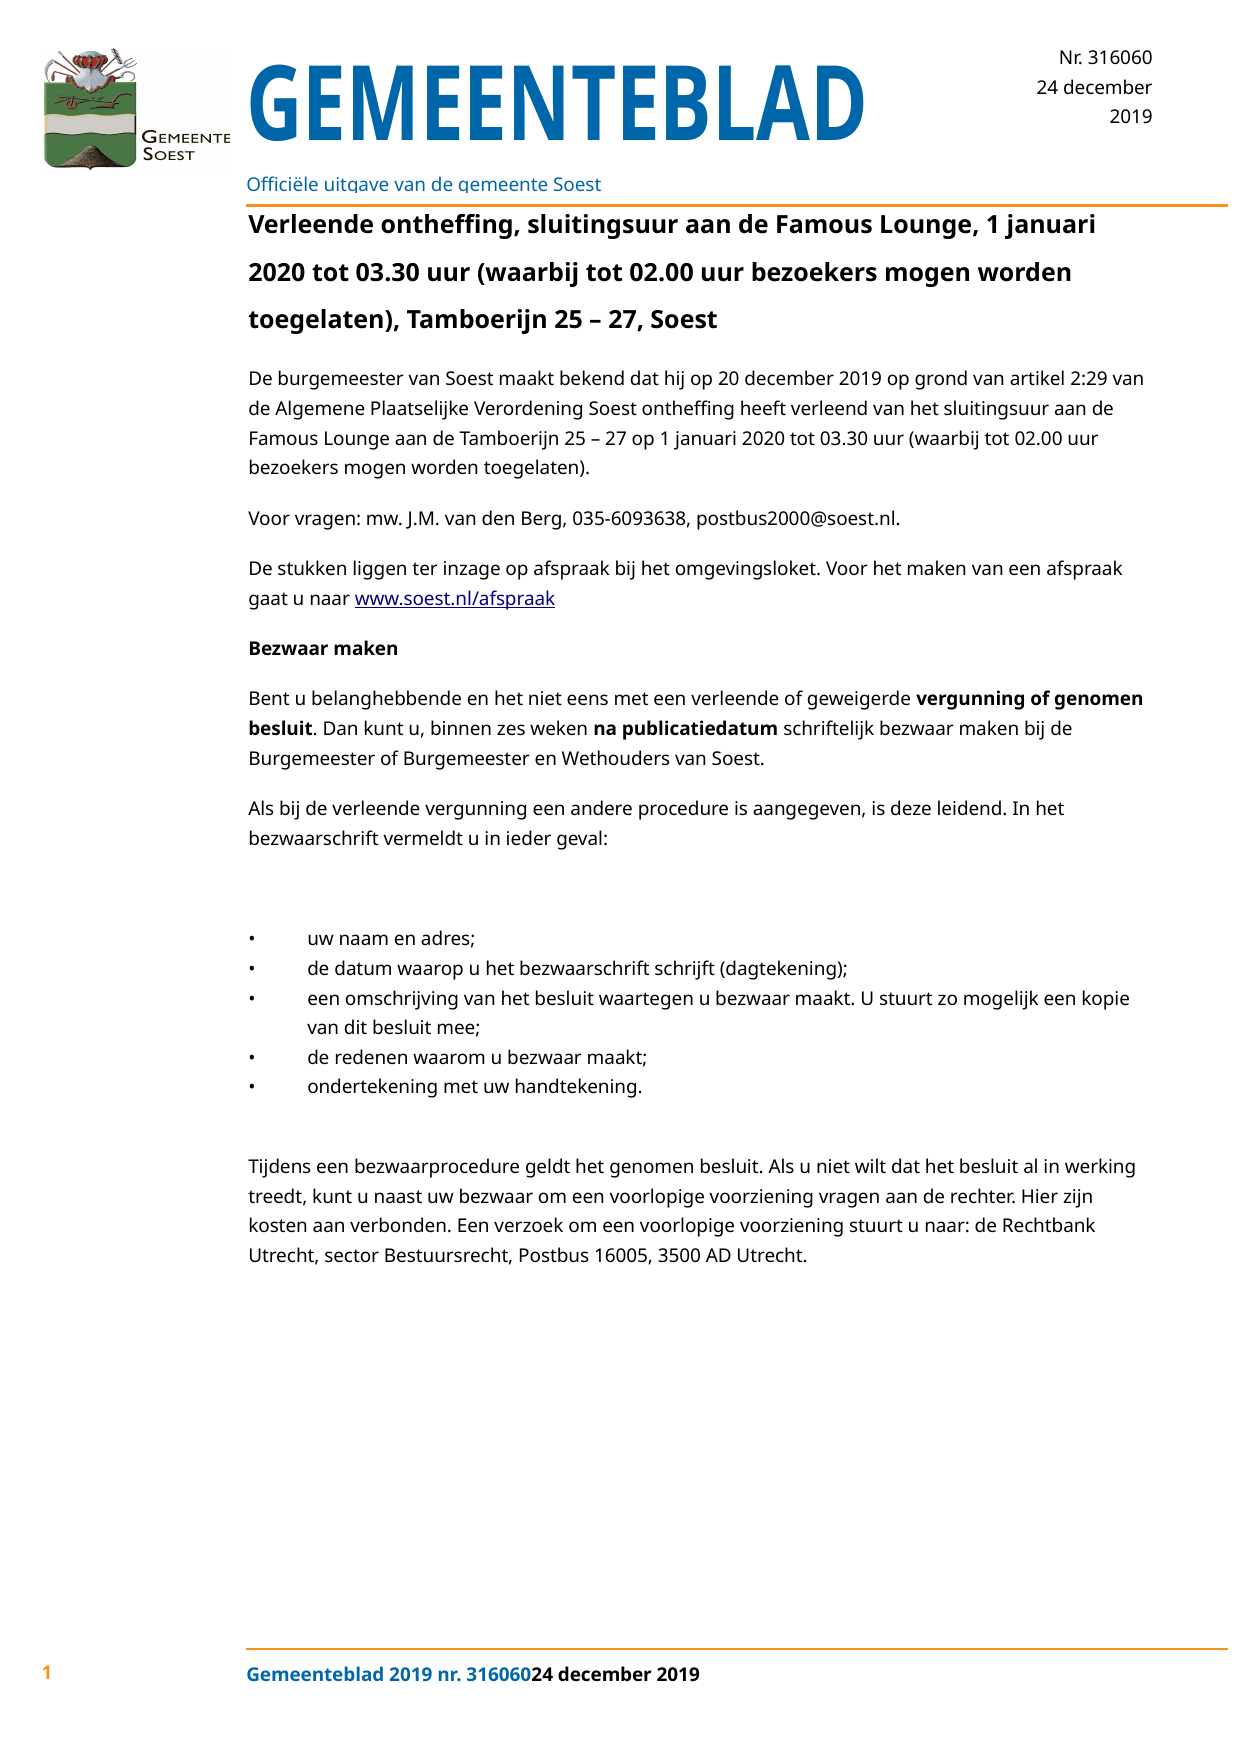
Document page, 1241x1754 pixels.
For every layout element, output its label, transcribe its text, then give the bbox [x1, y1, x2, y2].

list ondertekening met uw handtekening. [248, 1073, 1152, 1099]
list uw naam en adres; [248, 926, 1152, 951]
picture [41, 47, 231, 172]
list een omschrijving van het besluit waartegen u bezwaar maakt. U stuurt zo mogelijk een kopie van dit besluit mee; [248, 985, 1152, 1040]
text De burgemeester van Soest maakt bekend dat hij op 20 december 2019 op grond van artikel 2:29 van de Algemene Plaatselijke Verordening Soest ontheffing heeft verleend van het sluitingsuur aan de Famous Lounge aan de Tamboerijn 25 – 27 op 1 januari 2020 tot 03.30 uur (waarbij tot 02.00 uur bezoekers mogen worden toegelaten). [248, 366, 1152, 480]
text Bent u belanghebbende en het niet eens met een verleende of geweigerde vergunning of genomen besluit. Dan kunt u, binnen zes weken na publicatiedatum schriftelijk bezwaar maken bij de Burgemeester of Burgemeester en Wethouders van Soest. [248, 686, 1152, 770]
text Voor vragen: mw. J.M. van den Berg, 035-6093638, postbus2000@soest.nl. [248, 505, 1152, 530]
list de datum waarop u het bezwaarschrift schrijft (dagtekening); [248, 955, 1152, 981]
text Als bij de verleende vergunning een andere procedure is aangegeven, is deze leidend. In het bezwaarschrift vermeldt u in ieder geval: [248, 795, 1152, 850]
text Bezwaar maken [248, 635, 1152, 661]
text Tijdens een bezwaarprocedure geldt het genomen besluit. Als u niet wilt dat het besluit al in werking treedt, kunt u naast uw bezwaar om een voorlopige voorziening vragen aan de rechter. Hier zijn kosten aan verbonden. Een verzoek om een voorlopige voorziening stuurt u naar: de Rechtbank Utrecht, sector Bestuursrecht, Postbus 16005, 3500 AD Utrecht. [248, 1153, 1152, 1268]
text De stukken liggen ter inzage op afspraak bij het omgevingsloket. Voor het maken van een afspraak gaat u naar www.soest.nl/afspraak [248, 555, 1152, 610]
list de redenen waarom u bezwaar maakt; [248, 1044, 1152, 1069]
text Verleende ontheffing, sluitingsuur aan de Famous Lounge, 1 januari 2020 tot 03.30 uur (waarbij tot 02.00 uur bezoekers mogen worden toegelaten), Tamboerijn 25 – 27, Soest [248, 207, 1152, 336]
